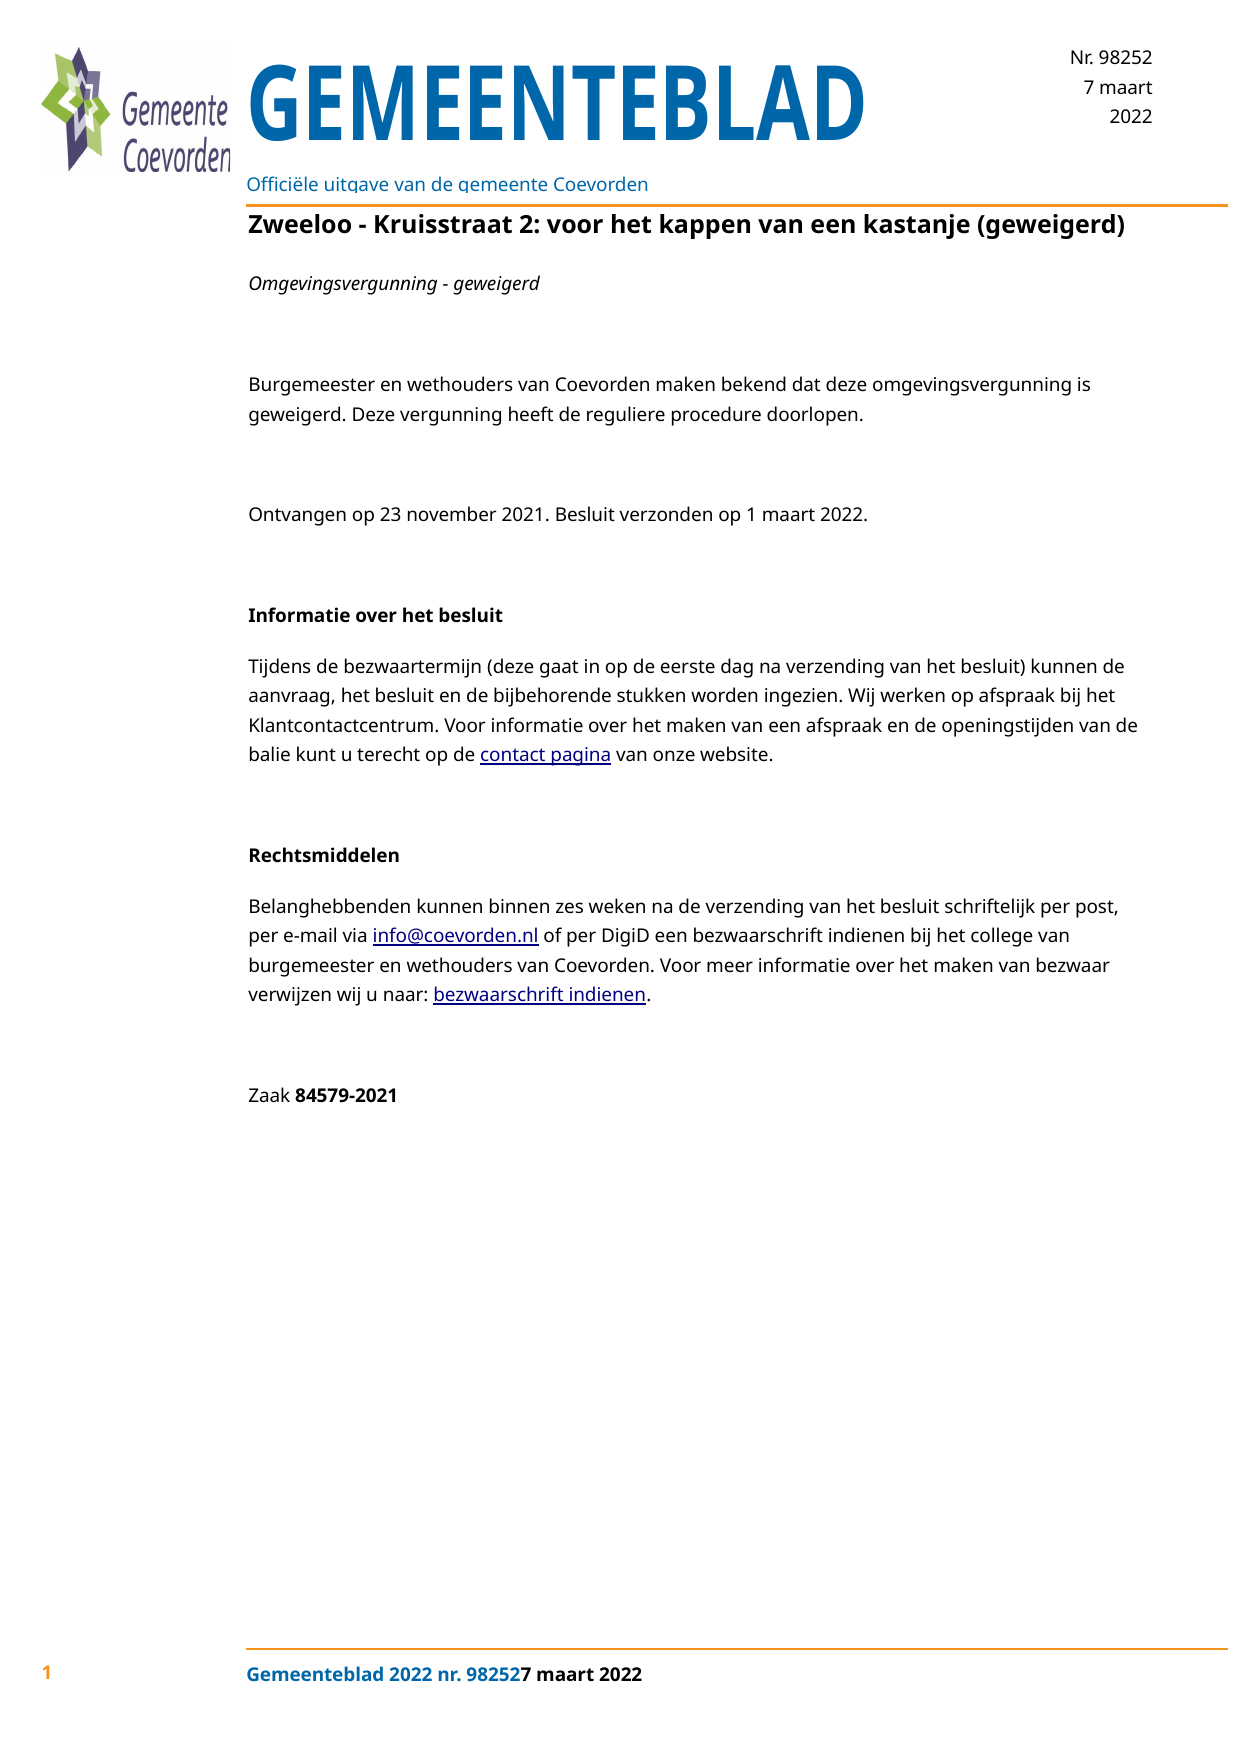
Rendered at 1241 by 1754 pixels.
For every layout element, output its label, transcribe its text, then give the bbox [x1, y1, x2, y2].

text Zweeloo - Kruisstraat 2: voor het kappen van een kastanje (geweigerd) [248, 207, 1152, 241]
text Ontvangen op 23 november 2021. Besluit verzonden op 1 maart 2022. [248, 502, 1152, 527]
text Informatie over het besluit [248, 602, 1152, 628]
text Rechtsmiddelen [248, 842, 1152, 868]
text Tijdens de bezwaartermijn (deze gaat in op de eerste dag na verzending van het besluit) kunnen de aanvraag, het besluit en de bijbehorende stukken worden ingezien. Wij werken op afspraak bij het Klantcontactcentrum. Voor informatie over het maken van een afspraak en de openingstijden van de balie kunt u terecht op de contact pagina van onze website. [248, 653, 1152, 767]
text Omgevingsvergunning - geweigerd [248, 270, 1152, 296]
text Belanghebbenden kunnen binnen zes weken na de verzending van het besluit schriftelijk per post, per e-mail via info@coevorden.nl of per DigiD een bezwaarschrift indienen bij het college van burgemeester en wethouders van Coevorden. Voor meer informatie over het maken van bezwaar verwijzen wij u naar: bezwaarschrift indienen. [248, 893, 1152, 1007]
picture [41, 47, 231, 172]
text Burgemeester en wethouders van Coevorden maken bekend dat deze omgevingsvergunning is geweigerd. Deze vergunning heeft de reguliere procedure doorlopen. [248, 371, 1152, 426]
text Zaak 84579-2021 [248, 1082, 1152, 1108]
